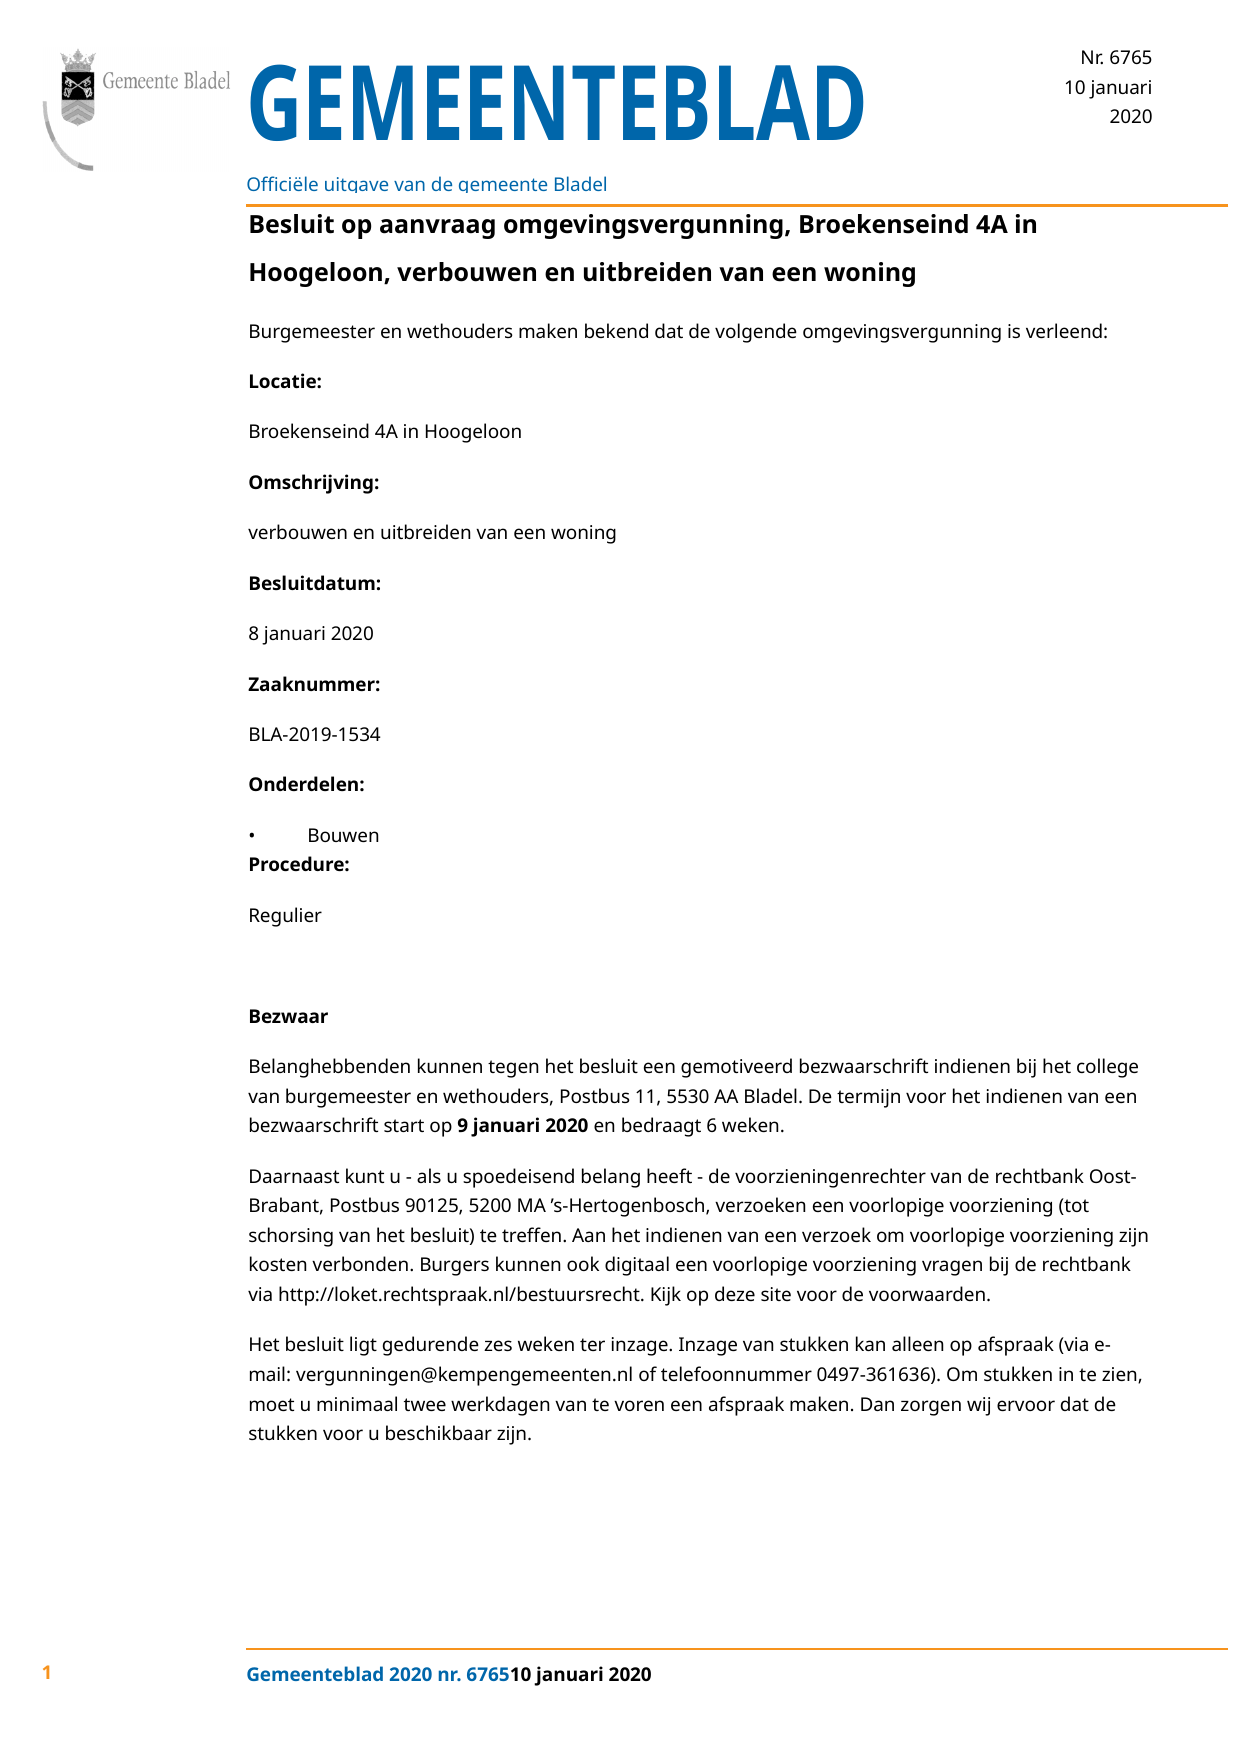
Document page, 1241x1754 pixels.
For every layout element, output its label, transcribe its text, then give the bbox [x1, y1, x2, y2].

text Besluit op aanvraag omgevingsvergunning, Broekenseind 4A in Hoogeloon, verbouwen en uitbreiden van een woning [248, 207, 1152, 288]
text Burgemeester en wethouders maken bekend dat de volgende omgevingsvergunning is verleend: [248, 318, 1152, 344]
text Het besluit ligt gedurende zes weken ter inzage. Inzage van stukken kan alleen op afspraak (via e-mail: vergunningen@kempengemeenten.nl of telefoonnummer 0497-361636). Om stukken in te zien, moet u minimaal twee werkdagen van te voren een afspraak maken. Dan zorgen wij ervoor dat de stukken voor u beschikbaar zijn. [248, 1332, 1152, 1446]
text Onderdelen: [248, 772, 1152, 797]
text Omschrijving: [248, 469, 1152, 495]
text Locatie: [248, 368, 1152, 394]
text Daarnaast kunt u - als u spoedeisend belang heeft - de voorzieningenrechter van de rechtbank Oost-Brabant, Postbus 90125, 5200 MA ’s-Hertogenbosch, verzoeken een voorlopige voorziening (tot schorsing van het besluit) te treffen. Aan het indienen van een verzoek om voorlopige voorziening zijn kosten verbonden. Burgers kunnen ook digitaal een voorlopige voorziening vragen bij de rechtbank via http://loket.rechtspraak.nl/bestuursrecht. Kijk op deze site voor de voorwaarden. [248, 1163, 1152, 1307]
text Zaaknummer: [248, 671, 1152, 697]
list Bouwen [248, 822, 1152, 848]
picture [41, 47, 231, 172]
text Besluitdatum: [248, 570, 1152, 596]
text Procedure: [248, 852, 1152, 877]
text Regulier [248, 902, 1152, 928]
text verbouwen en uitbreiden van een woning [248, 519, 1152, 545]
text Belanghebbenden kunnen tegen het besluit een gemotiveerd bezwaarschrift indienen bij het college van burgemeester en wethouders, Postbus 11, 5530 AA Bladel. De termijn voor het indienen van een bezwaarschrift start op 9 januari 2020 en bedraagt 6 weken. [248, 1053, 1152, 1138]
text BLA-2019-1534 [248, 721, 1152, 747]
text Broekenseind 4A in Hoogeloon [248, 419, 1152, 444]
text Bezwaar [248, 1003, 1152, 1029]
text 8 januari 2020 [248, 620, 1152, 646]
